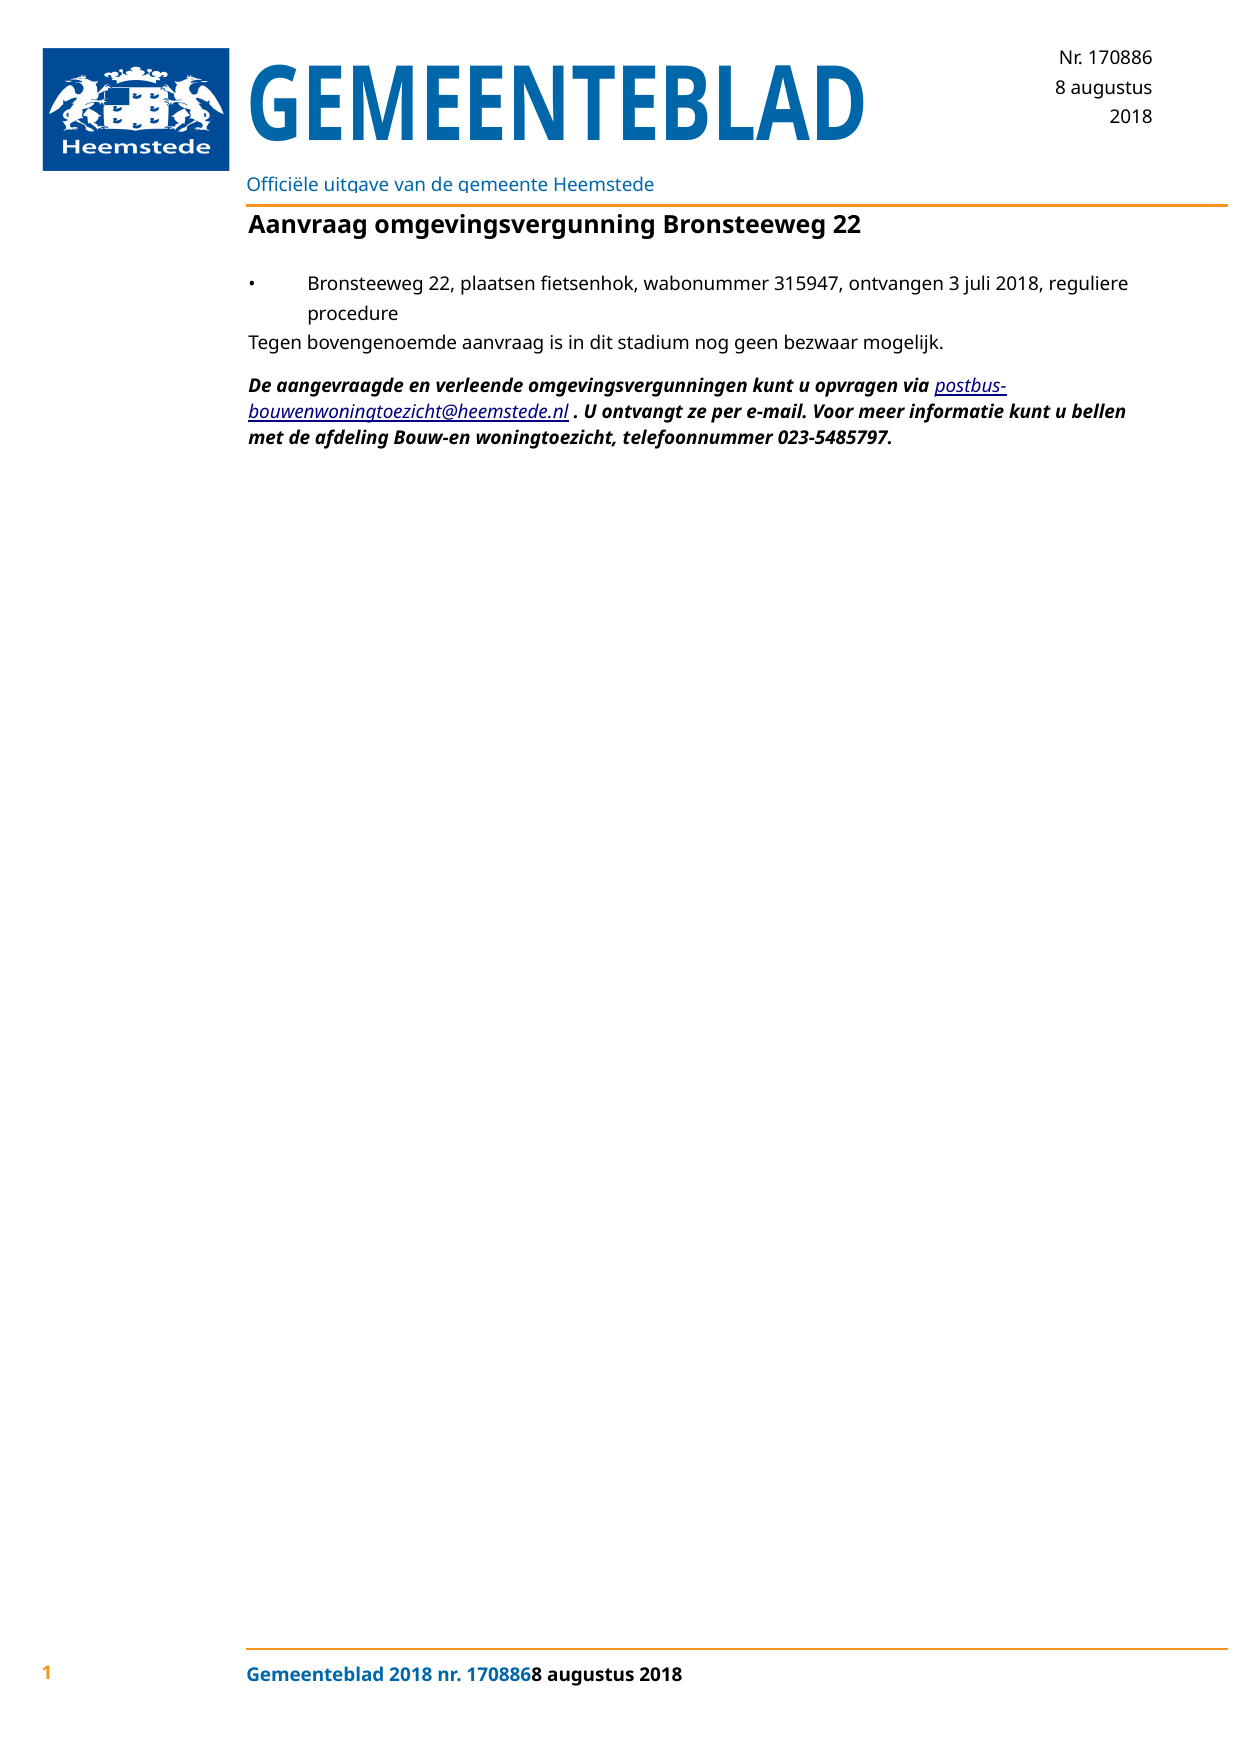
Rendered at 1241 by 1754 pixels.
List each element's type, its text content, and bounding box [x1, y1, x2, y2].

text Aanvraag omgevingsvergunning Bronsteeweg 22 [248, 207, 1152, 241]
text De aangevraagde en verleende omgevingsvergunningen kunt u opvragen via postbus-bouwenwoningtoezicht@heemstede.nl . U ontvangt ze per e-mail. Voor meer informatie kunt u bellen met de afdeling Bouw-en woningtoezicht, telefoonnummer 023-5485797. [248, 373, 1152, 450]
list Bronsteeweg 22, plaatsen fietsenhok, wabonummer 315947, ontvangen 3 juli 2018, reguliere procedure [248, 270, 1152, 326]
text Tegen bovengenoemde aanvraag is in dit stadium nog geen bezwaar mogelijk. [248, 329, 1152, 355]
picture [41, 47, 231, 172]
